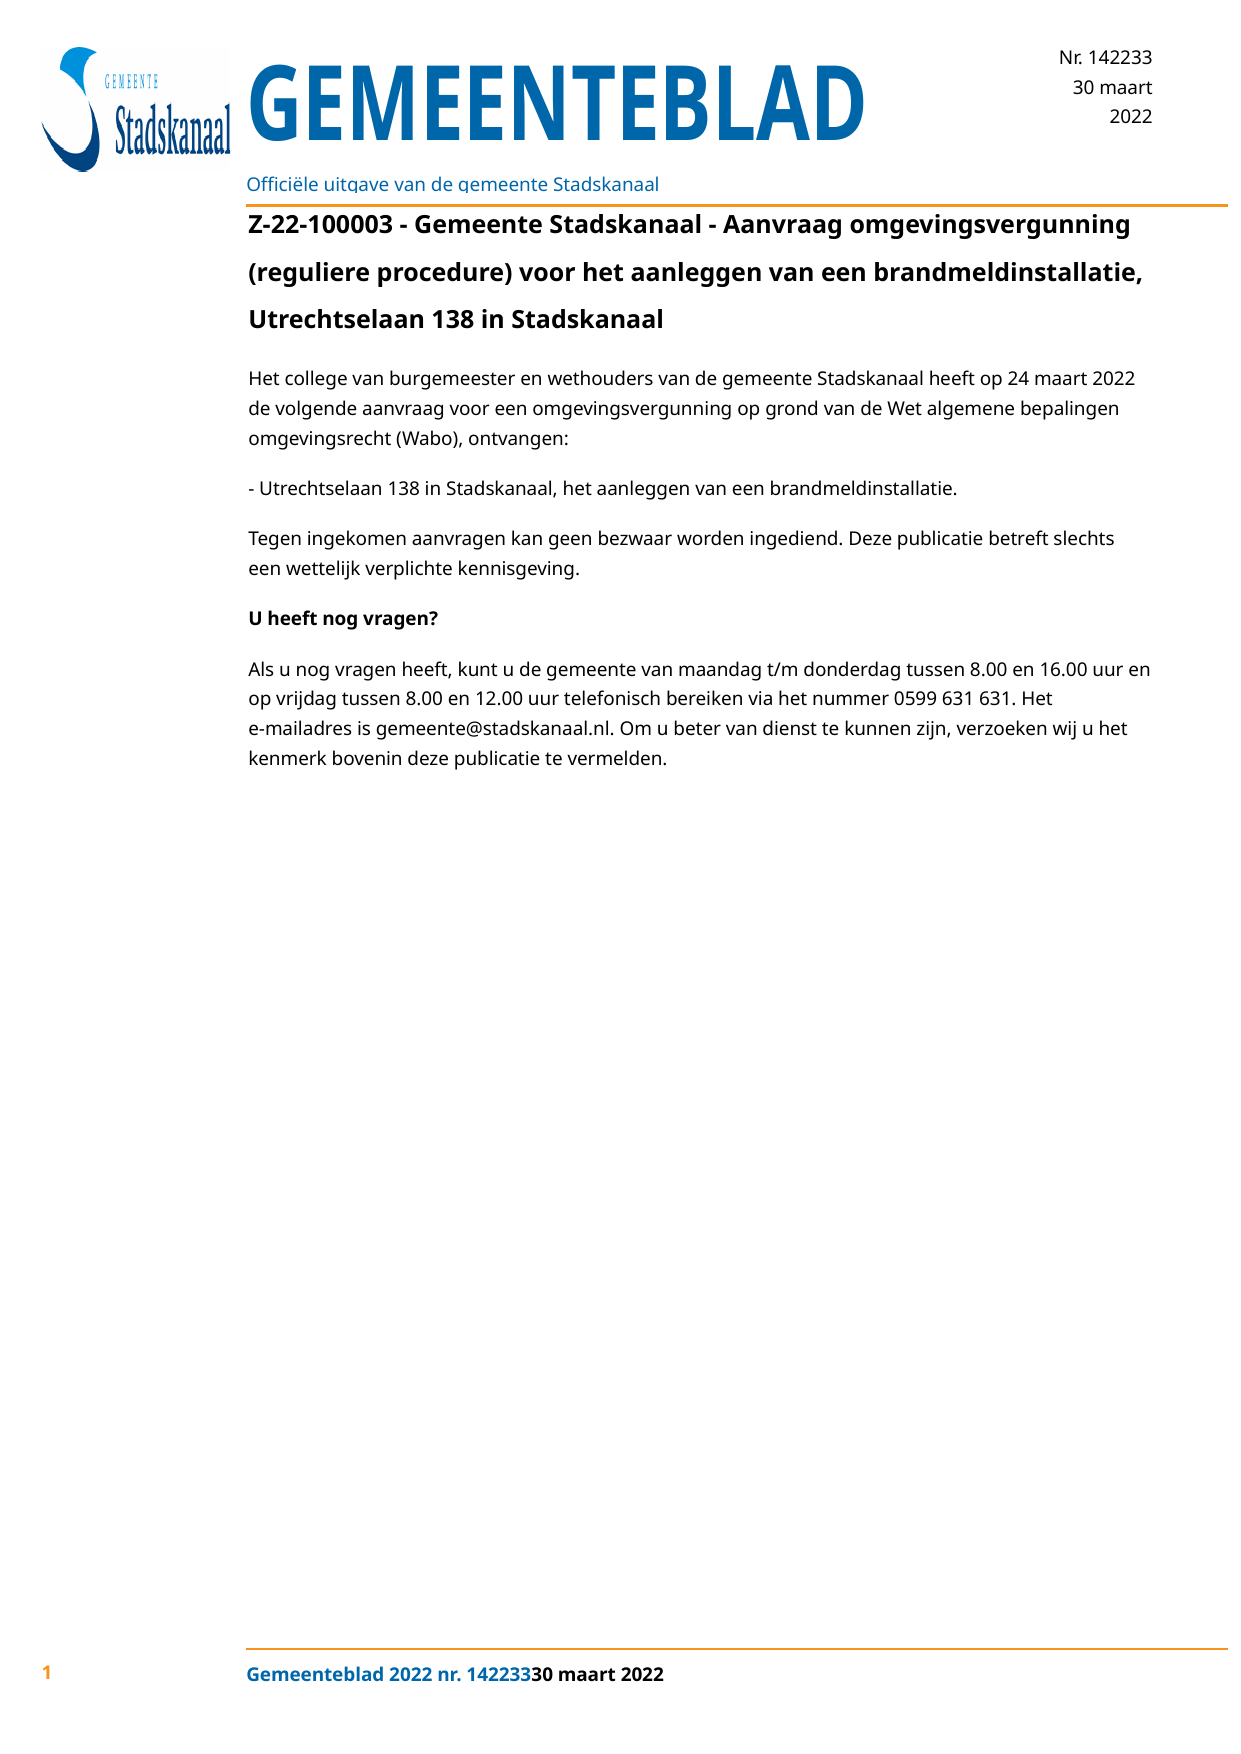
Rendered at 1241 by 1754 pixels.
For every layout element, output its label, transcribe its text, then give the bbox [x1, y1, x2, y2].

text U heeft nog vragen? [248, 606, 1152, 631]
text Als u nog vragen heeft, kunt u de gemeente van maandag t/m donderdag tussen 8.00 en 16.00 uur en op vrijdag tussen 8.00 en 12.00 uur telefonisch bereiken via het nummer 0599 631 631. Het e‑mailadres is gemeente@stadskanaal.nl. Om u beter van dienst te kunnen zijn, verzoeken wij u het kenmerk bovenin deze publicatie te vermelden. [248, 656, 1152, 770]
picture [41, 47, 231, 172]
text - Utrechtselaan 138 in Stadskanaal, het aanleggen van een brandmeldinstallatie. [248, 475, 1152, 501]
text Het college van burgemeester en wethouders van de gemeente Stadskanaal heeft op 24 maart 2022 de volgende aanvraag voor een omgevingsvergunning op grond van de Wet algemene bepalingen omgevingsrecht (Wabo), ontvangen: [248, 366, 1152, 450]
text Tegen ingekomen aanvragen kan geen bezwaar worden ingediend. Deze publicatie betreft slechts een wettelijk verplichte kennisgeving. [248, 526, 1152, 581]
text Z-22-100003 - Gemeente Stadskanaal - Aanvraag omgevingsvergunning (reguliere procedure) voor het aanleggen van een brandmeldinstallatie, Utrechtselaan 138 in Stadskanaal [248, 207, 1152, 336]
